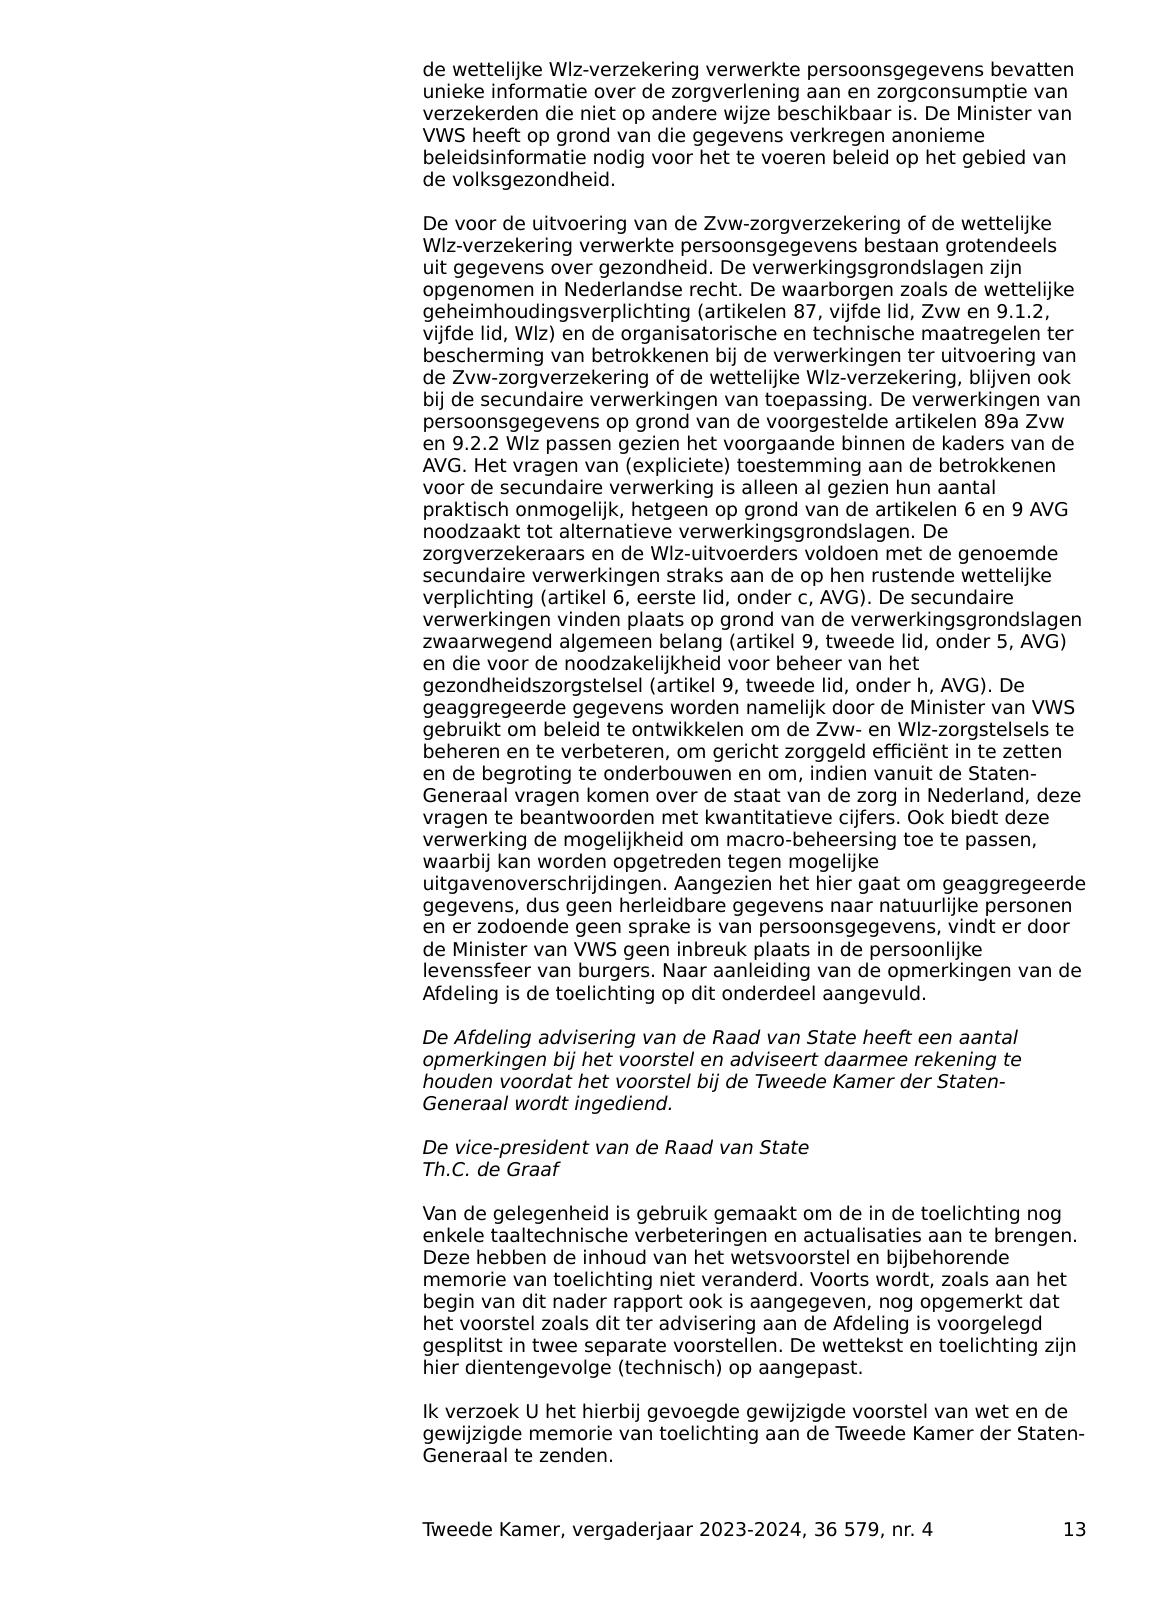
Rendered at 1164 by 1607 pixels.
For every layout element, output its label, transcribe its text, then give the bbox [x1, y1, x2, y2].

text De voor de uitvoering van de Zvw-zorgverzekering of de wettelijke Wlz-verzekering verwerkte persoonsgegevens bestaan grotendeels uit gegevens over gezondheid. De verwerkingsgrondslagen zijn opgenomen in Nederlandse recht. De waarborgen zoals de wettelijke geheimhoudingsverplichting (artikelen 87, vijfde lid, Zvw en 9.1.2, vijfde lid, Wlz) en de organisatorische en technische maatregelen ter bescherming van betrokkenen bij de verwerkingen ter uitvoering van de Zvw-zorgverzekering of de wettelijke Wlz-verzekering, blijven ook bij de secundaire verwerkingen van toepassing. De verwerkingen van persoonsgegevens op grond van de voorgestelde artikelen 89a Zvw en 9.2.2 Wlz passen gezien het voorgaande binnen de kaders van de AVG. Het vragen van (expliciete) toestemming aan de betrokkenen voor de secundaire verwerking is alleen al gezien hun aantal praktisch onmogelijk, hetgeen op grond van de artikelen 6 en 9 AVG noodzaakt tot alternatieve verwerkingsgrondslagen. De zorgverzekeraars en de Wlz-uitvoerders voldoen met de genoemde secundaire verwerkingen straks aan de op hen rustende wettelijke verplichting (artikel 6, eerste lid, onder c, AVG). De secundaire verwerkingen vinden plaats op grond van de verwerkingsgrondslagen zwaarwegend algemeen belang (artikel 9, tweede lid, onder 5, AVG) en die voor de noodzakelijkheid voor beheer van het gezondheidszorgstelsel (artikel 9, tweede lid, onder h, AVG). De geaggregeerde gegevens worden namelijk door de Minister van VWS gebruikt om beleid te ontwikkelen om de Zvw- en Wlz-zorgstelsels te beheren en te verbeteren, om gericht zorggeld efficiënt in te zetten en de begroting te onderbouwen en om, indien vanuit de Staten-Generaal vragen komen over de staat van de zorg in Nederland, deze vragen te beantwoorden met kwantitatieve cijfers. Ook biedt deze verwerking de mogelijkheid om macro-beheersing toe te passen, waarbij kan worden opgetreden tegen mogelijke uitgavenoverschrijdingen. Aangezien het hier gaat om geaggregeerde gegevens, dus geen herleidbare gegevens naar natuurlijke personen en er zodoende geen sprake is van persoonsgegevens, vindt er door de Minister van VWS geen inbreuk plaats in de persoonlijke levenssfeer van burgers. Naar aanleiding van de opmerkingen van de Afdeling is de toelichting op dit onderdeel aangevuld. [422, 213, 1087, 1004]
text Th.C. de Graaf [422, 1159, 1087, 1181]
text De vice-president van de Raad van State [422, 1137, 1087, 1159]
text Van de gelegenheid is gebruik gemaakt om de in de toelichting nog enkele taaltechnische verbeteringen en actualisaties aan te brengen. Deze hebben de inhoud van het wetsvoorstel en bijbehorende memorie van toelichting niet veranderd. Voorts wordt, zoals aan het begin van dit nader rapport ook is aangegeven, nog opgemerkt dat het voorstel zoals dit ter advisering aan de Afdeling is voorgelegd gesplitst in twee separate voorstellen. De wettekst en toelichting zijn hier dientengevolge (technisch) op aangepast. [422, 1203, 1087, 1379]
text De Afdeling advisering van de Raad van State heeft een aantal opmerkingen bij het voorstel en adviseert daarmee rekening te houden voordat het voorstel bij de Tweede Kamer der Staten-Generaal wordt ingediend. [422, 1027, 1087, 1114]
text de wettelijke Wlz-verzekering verwerkte persoonsgegevens bevatten unieke informatie over de zorgverlening aan en zorgconsumptie van verzekerden die niet op andere wijze beschikbaar is. De Minister van VWS heeft op grond van die gegevens verkregen anonieme beleidsinformatie nodig voor het te voeren beleid op het gebied van de volksgezondheid. [422, 59, 1087, 191]
text Ik verzoek U het hierbij gevoegde gewijzigde voorstel van wet en de gewijzigde memorie van toelichting aan de Tweede Kamer der Staten-Generaal te zenden. [422, 1401, 1087, 1467]
